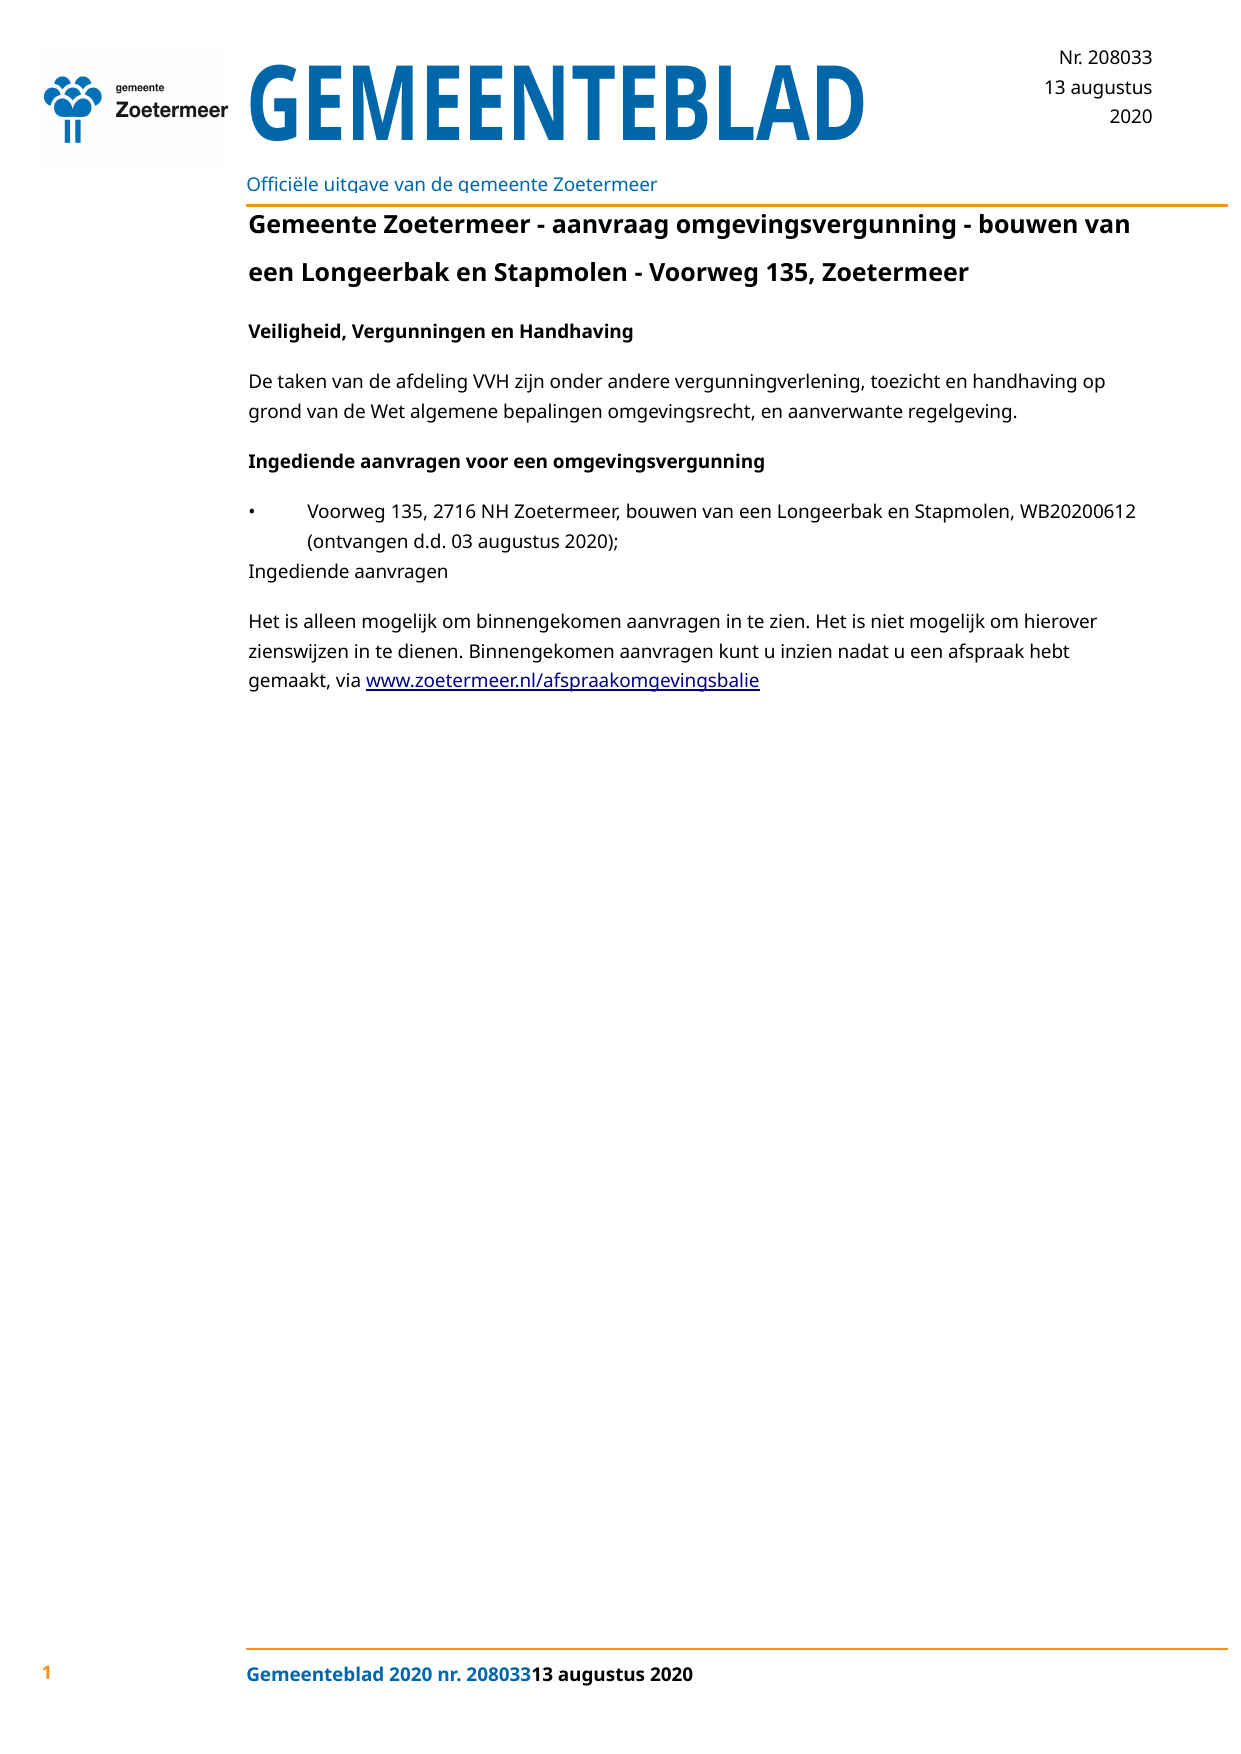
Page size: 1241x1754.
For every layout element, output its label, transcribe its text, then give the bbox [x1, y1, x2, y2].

text Ingediende aanvragen [248, 558, 1152, 584]
text Ingediende aanvragen voor een omgevingsvergunning [248, 448, 1152, 474]
text Het is alleen mogelijk om binnengekomen aanvragen in te zien. Het is niet mogelijk om hierover zienswijzen in te dienen. Binnengekomen aanvragen kunt u inzien nadat u een afspraak hebt gemaakt, via www.zoetermeer.nl/afspraakomgevingsbalie [248, 608, 1152, 693]
text Gemeente Zoetermeer - aanvraag omgevingsvergunning - bouwen van een Longeerbak en Stapmolen - Voorweg 135, Zoetermeer [248, 207, 1152, 288]
text De taken van de afdeling VVH zijn onder andere vergunningverlening, toezicht en handhaving op grond van de Wet algemene bepalingen omgevingsrecht, en aanverwante regelgeving. [248, 368, 1152, 424]
list Voorweg 135, 2716 NH Zoetermeer, bouwen van een Longeerbak en Stapmolen, WB20200612 (ontvangen d.d. 03 augustus 2020); [248, 499, 1152, 554]
picture [41, 47, 231, 172]
text Veiligheid, Vergunningen en Handhaving [248, 318, 1152, 344]
